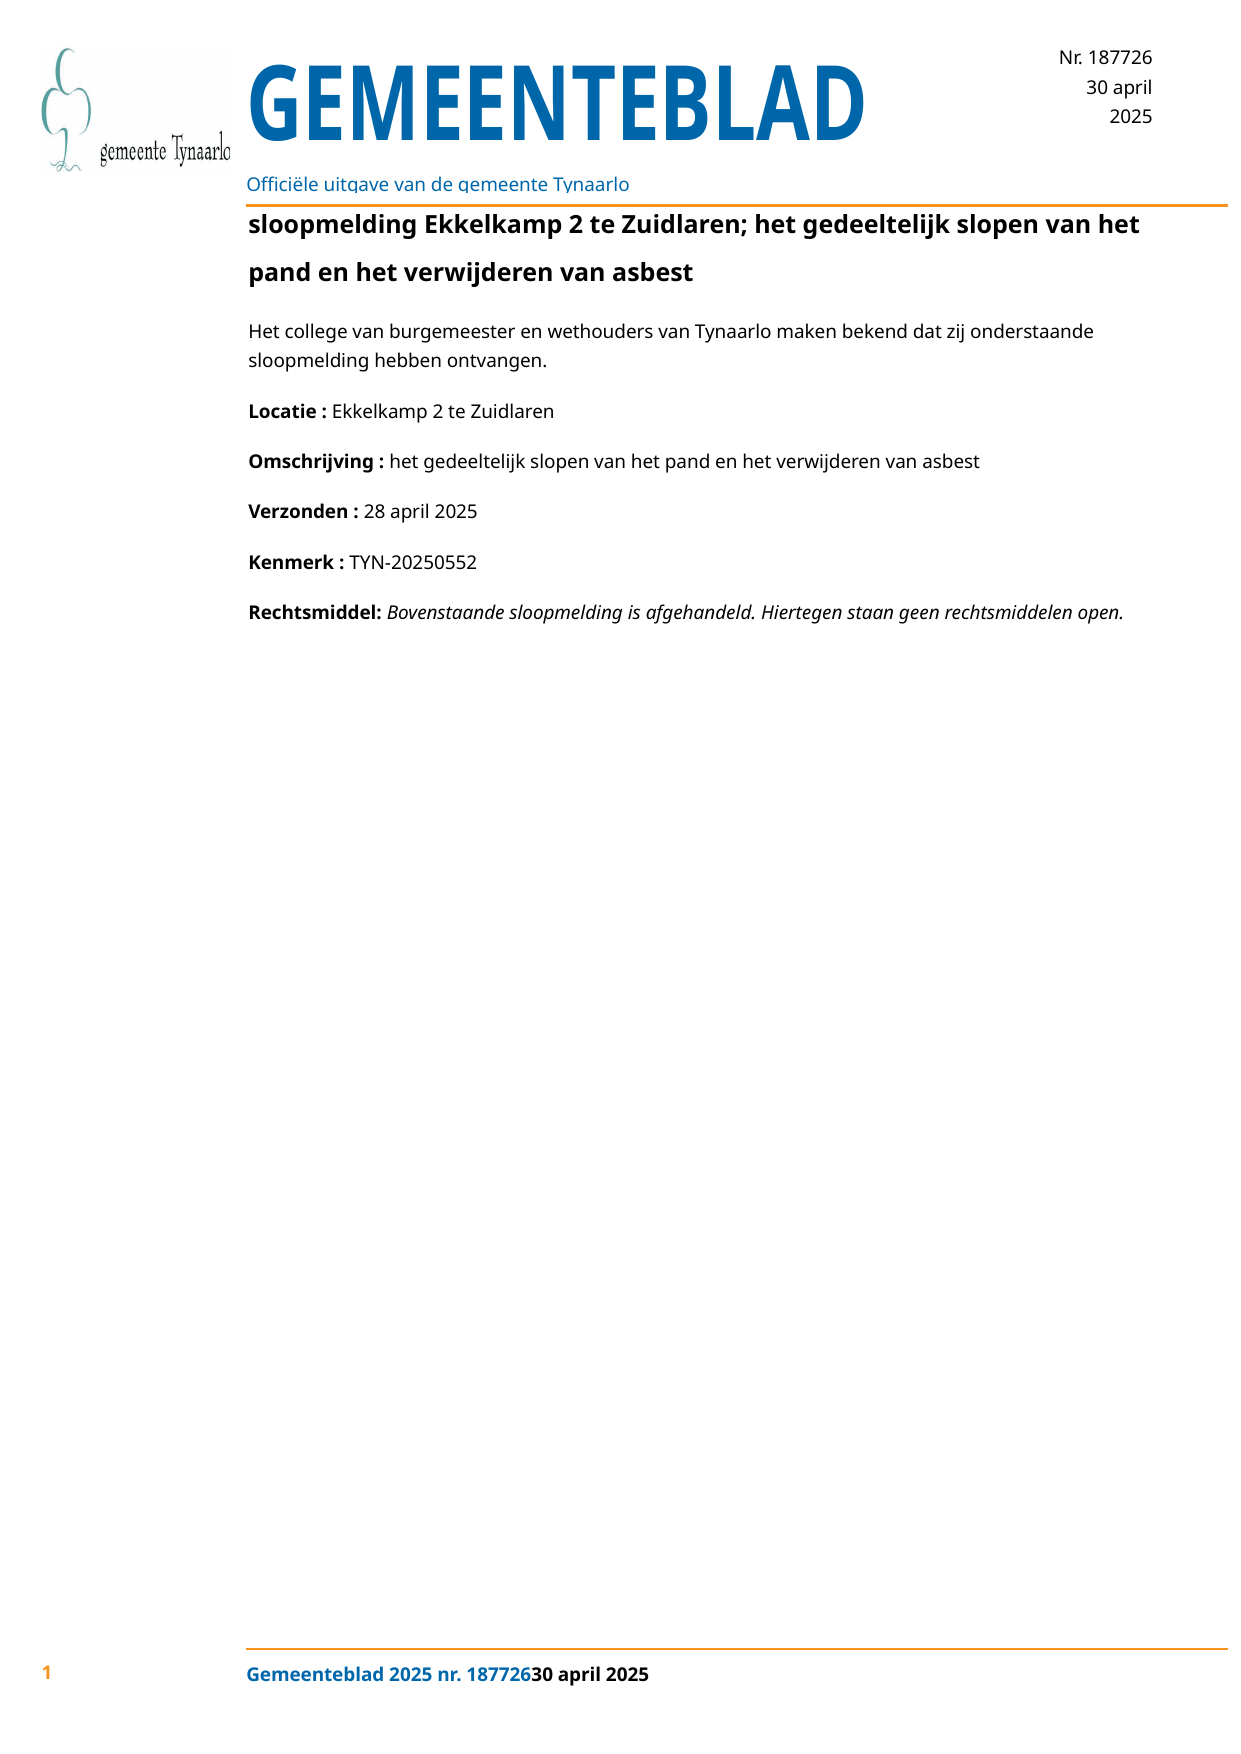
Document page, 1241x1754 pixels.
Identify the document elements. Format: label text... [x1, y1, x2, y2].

text Locatie : Ekkelkamp 2 te Zuidlaren [248, 398, 1152, 424]
text Het college van burgemeester en wethouders van Tynaarlo maken bekend dat zij onderstaande sloopmelding hebben ontvangen. [248, 318, 1152, 373]
text Rechtsmiddel: Bovenstaande sloopmelding is afgehandeld. Hiertegen staan geen rechtsmiddelen open. [248, 599, 1152, 625]
picture [41, 47, 231, 172]
text Kenmerk : TYN-20250552 [248, 549, 1152, 575]
text Omschrijving : het gedeeltelijk slopen van het pand en het verwijderen van asbest [248, 448, 1152, 474]
text sloopmelding Ekkelkamp 2 te Zuidlaren; het gedeeltelijk slopen van het pand en het verwijderen van asbest [248, 207, 1152, 288]
text Verzonden : 28 april 2025 [248, 499, 1152, 524]
